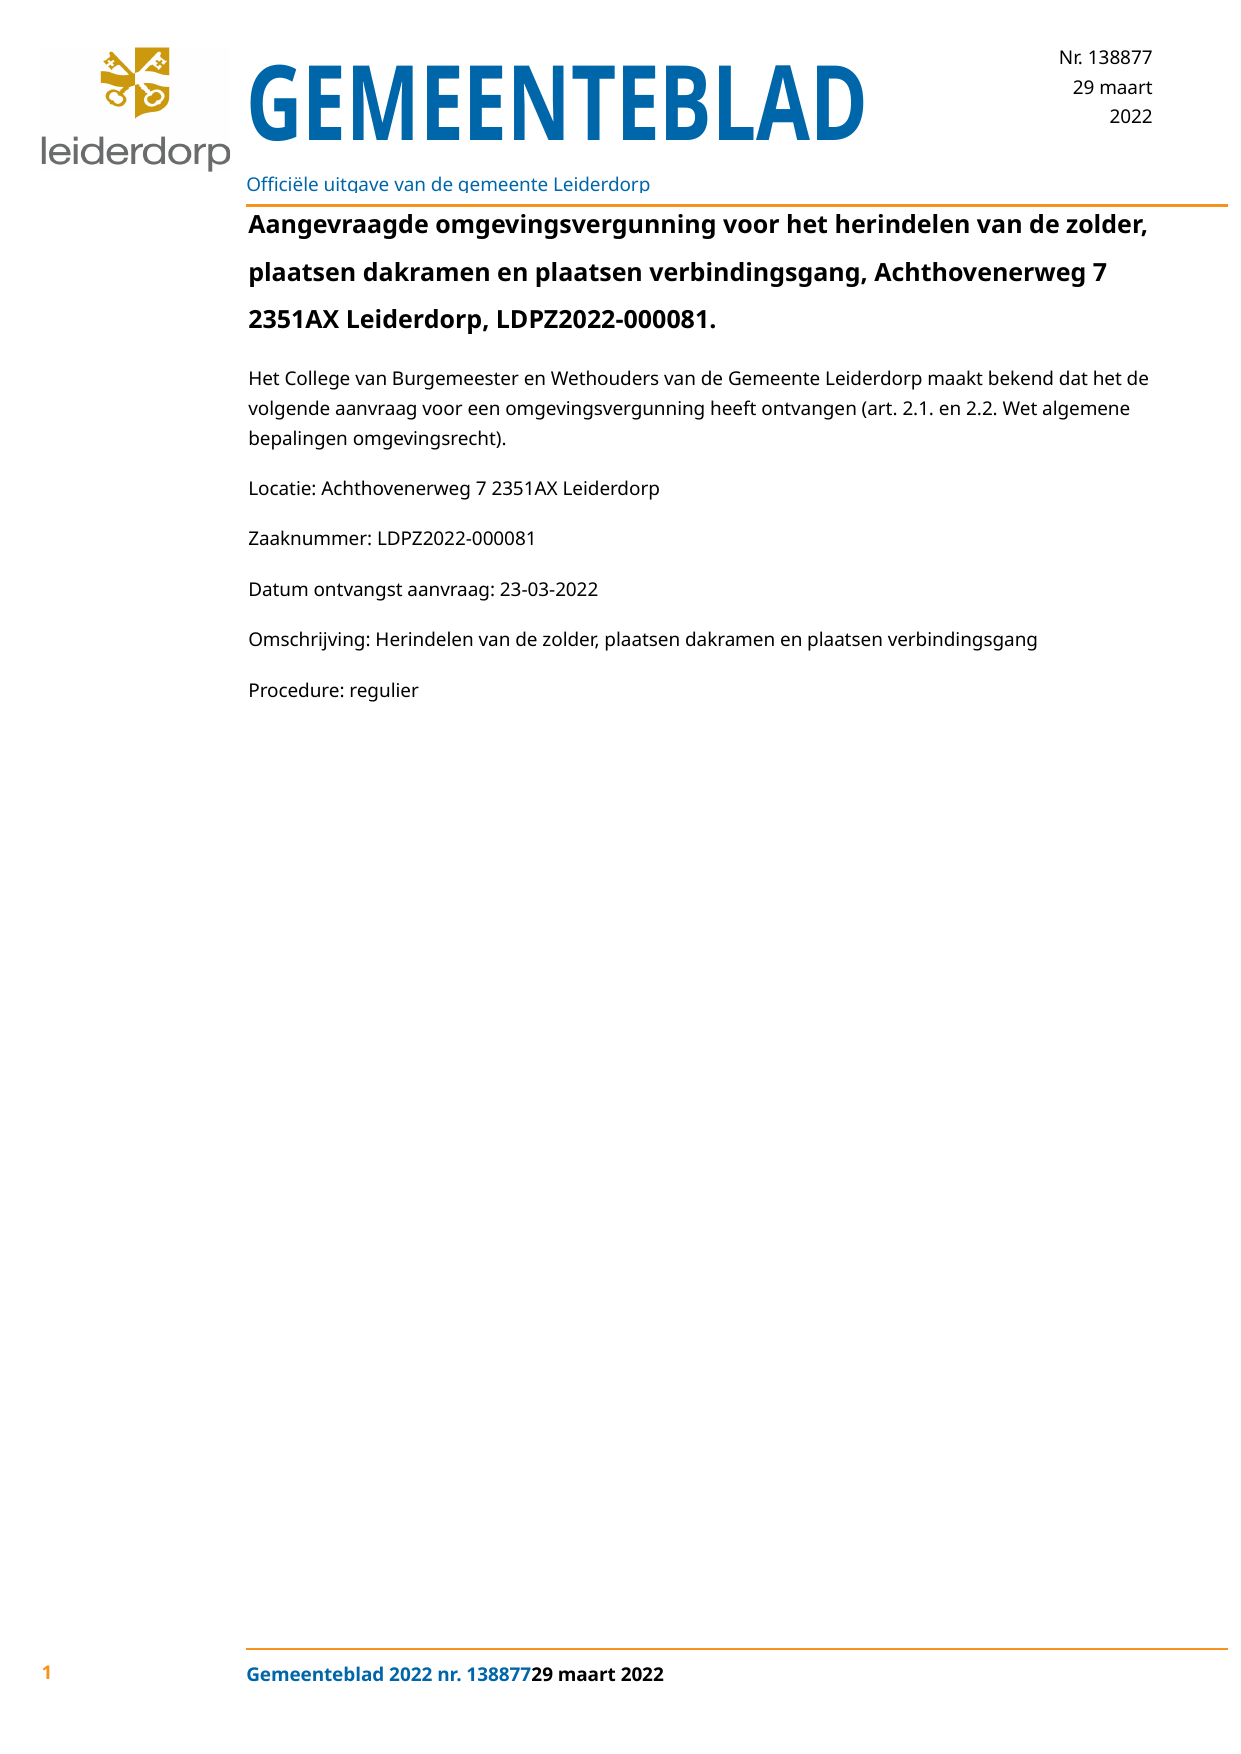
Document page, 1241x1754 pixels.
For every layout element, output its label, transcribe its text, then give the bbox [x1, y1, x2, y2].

picture [41, 47, 231, 172]
text Omschrijving: Herindelen van de zolder, plaatsen dakramen en plaatsen verbindingsgang [248, 626, 1152, 652]
text Locatie: Achthovenerweg 7 2351AX Leiderdorp [248, 475, 1152, 501]
text Aangevraagde omgevingsvergunning voor het herindelen van de zolder, plaatsen dakramen en plaatsen verbindingsgang, Achthovenerweg 7 2351AX Leiderdorp, LDPZ2022-000081. [248, 207, 1152, 336]
text Het College van Burgemeester en Wethouders van de Gemeente Leiderdorp maakt bekend dat het de volgende aanvraag voor een omgevingsvergunning heeft ontvangen (art. 2.1. en 2.2. Wet algemene bepalingen omgevingsrecht). [248, 366, 1152, 450]
text Datum ontvangst aanvraag: 23-03-2022 [248, 576, 1152, 602]
text Procedure: regulier [248, 677, 1152, 702]
text Zaaknummer: LDPZ2022-000081 [248, 526, 1152, 551]
